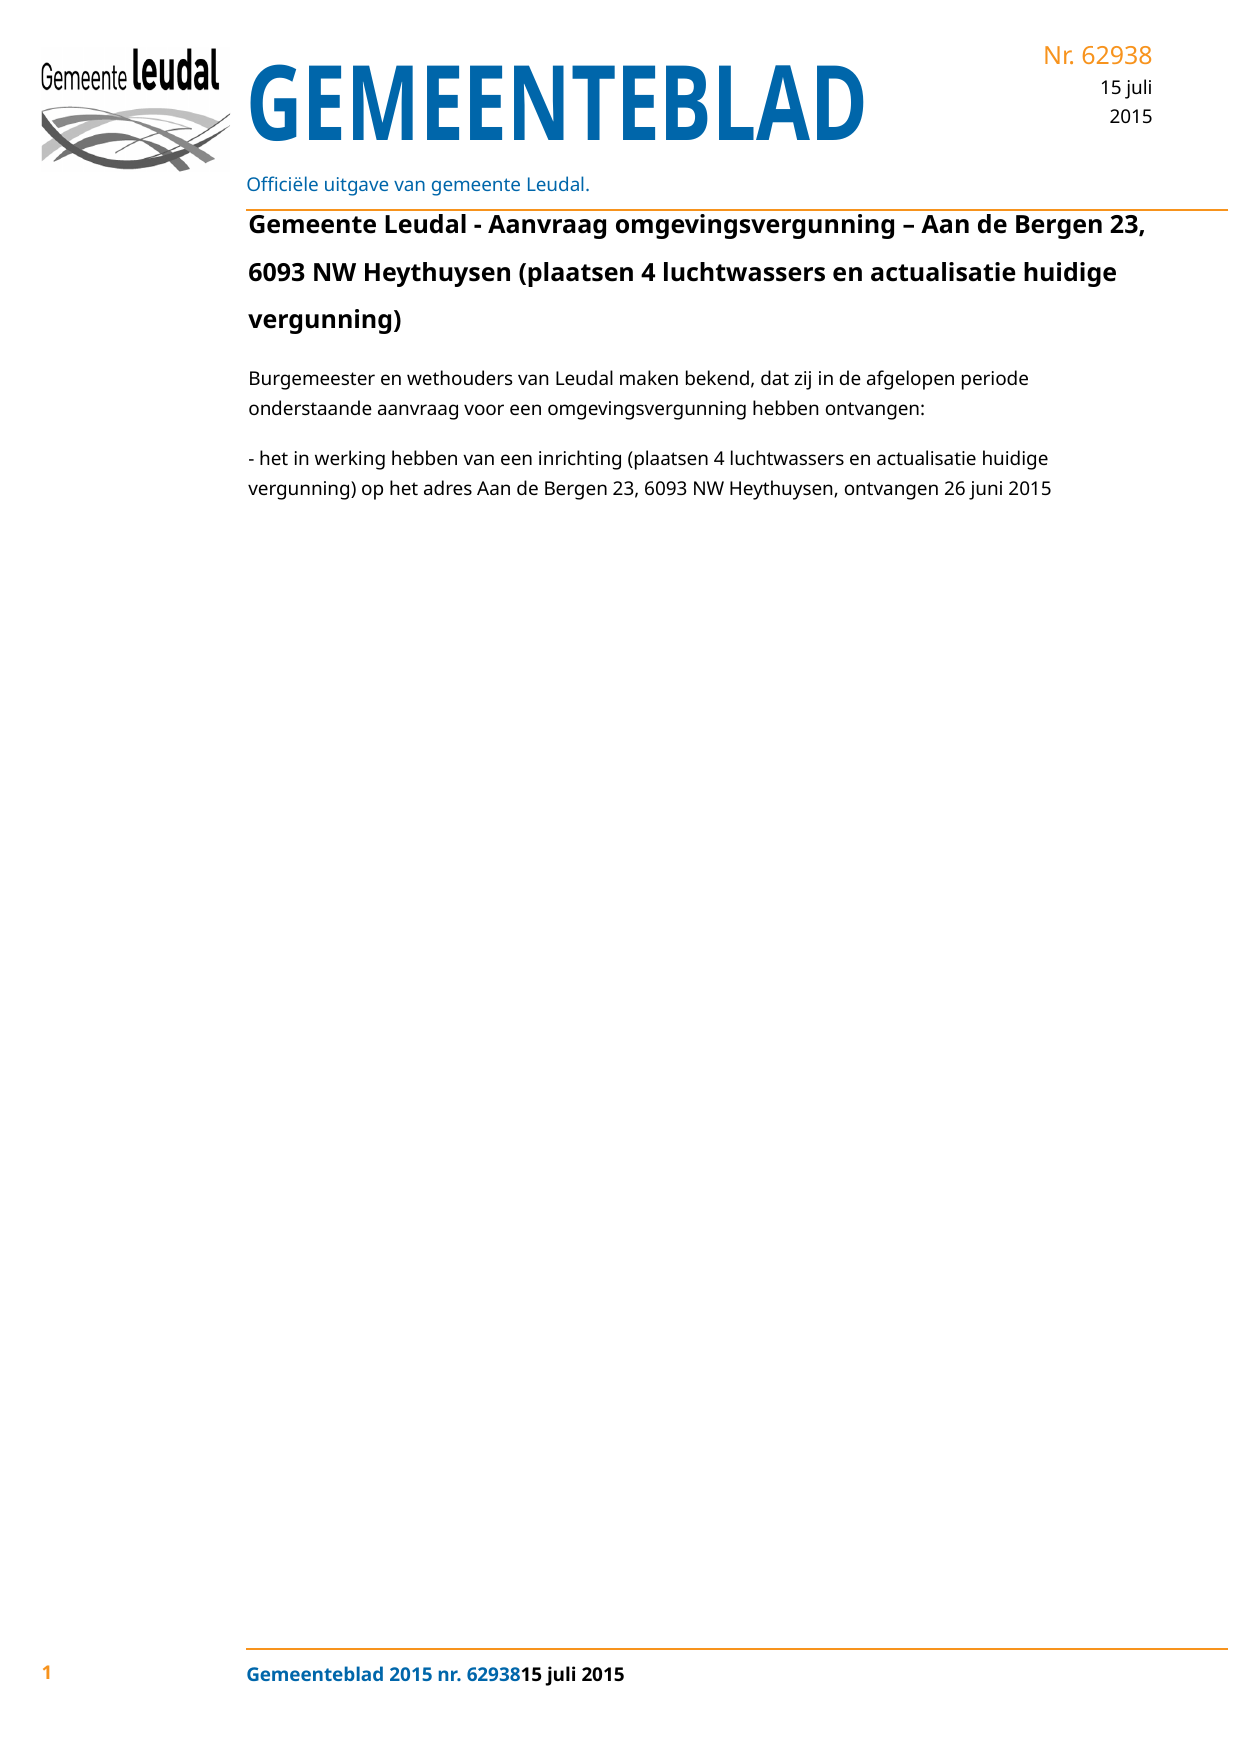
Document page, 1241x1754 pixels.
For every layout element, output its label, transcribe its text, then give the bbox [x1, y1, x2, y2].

text - het in werking hebben van een inrichting (plaatsen 4 luchtwassers en actualisatie huidige vergunning) op het adres Aan de Bergen 23, 6093 NW Heythuysen, ontvangen 26 juni 2015 [248, 446, 1152, 501]
text Burgemeester en wethouders van Leudal maken bekend, dat zij in de afgelopen periode onderstaande aanvraag voor een omgevingsvergunning hebben ontvangen: [248, 366, 1152, 421]
text Gemeente Leudal - Aanvraag omgevingsvergunning – Aan de Bergen 23, 6093 NW Heythuysen (plaatsen 4 luchtwassers en actualisatie huidige vergunning) [248, 211, 1152, 336]
picture [41, 47, 231, 172]
